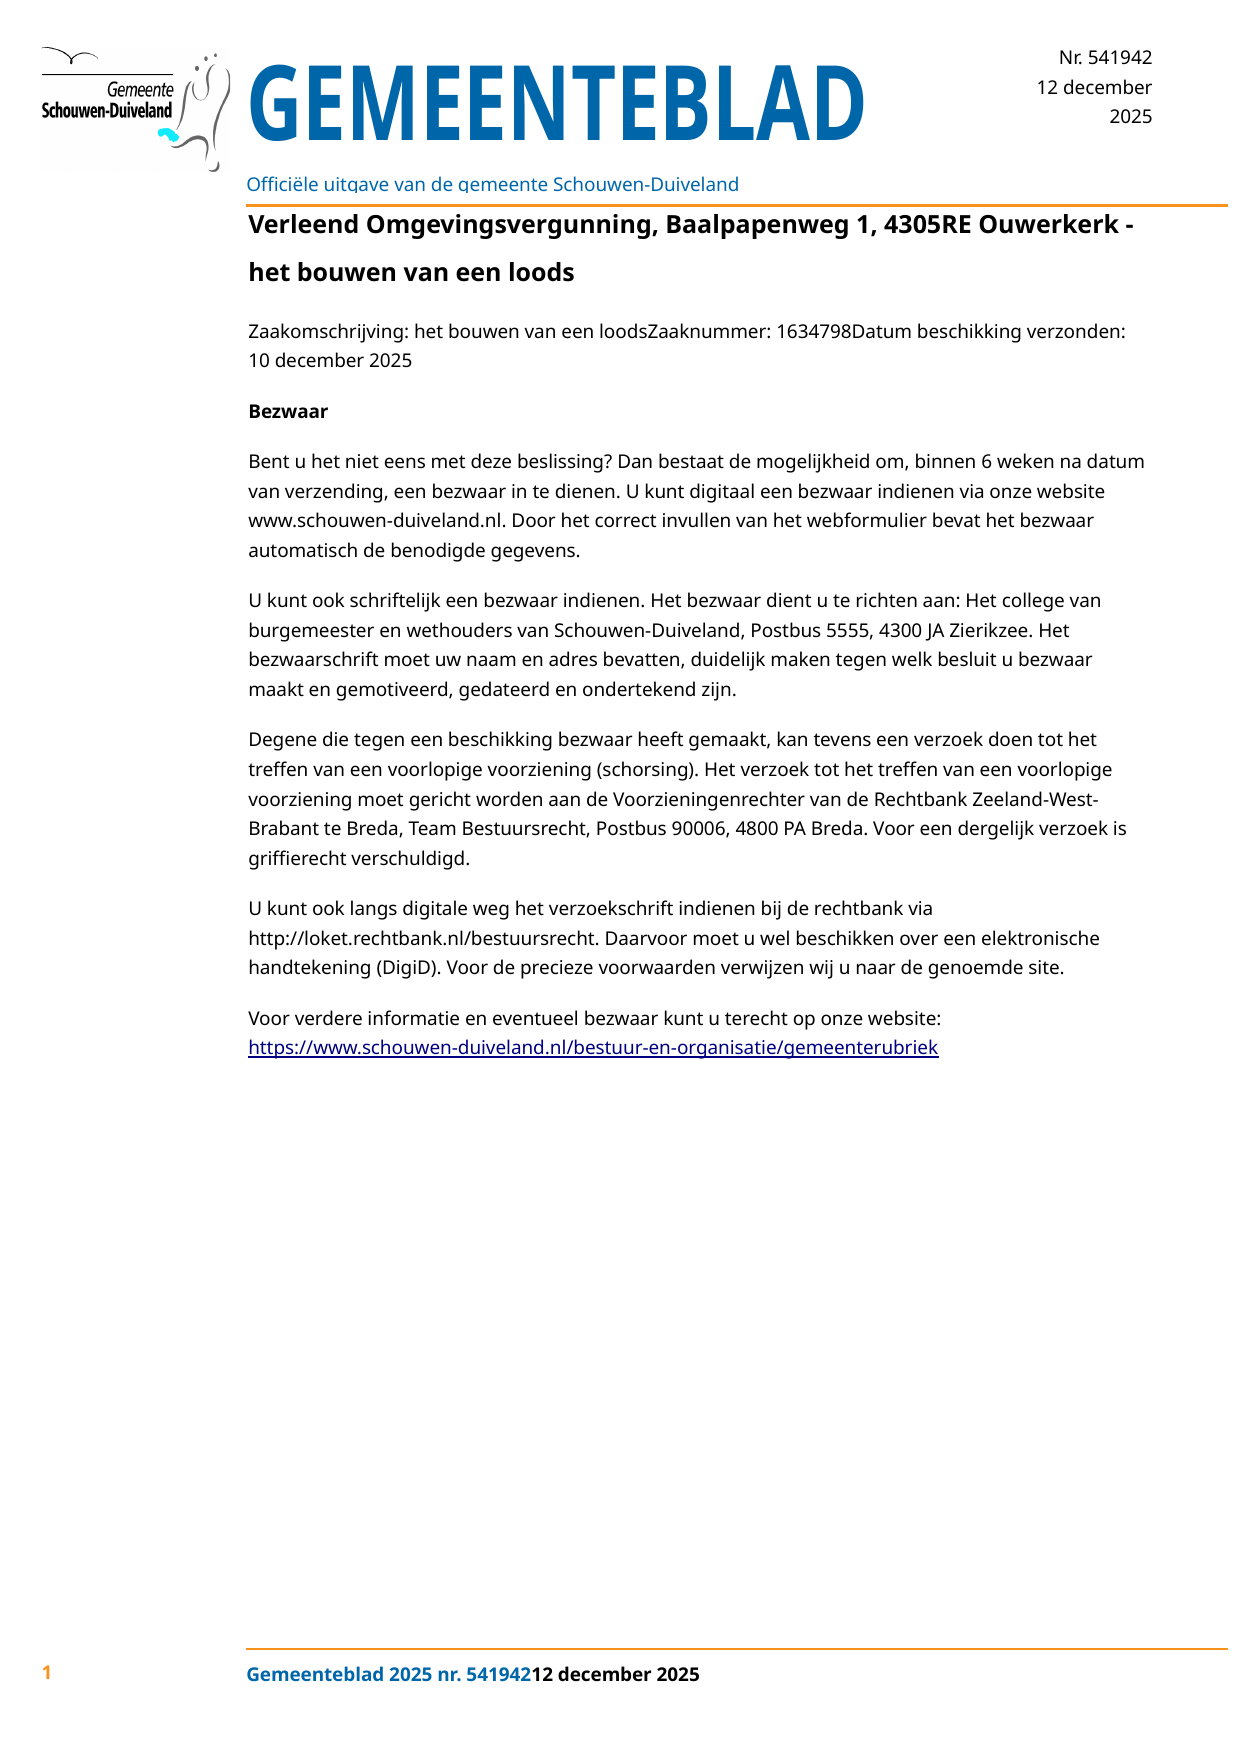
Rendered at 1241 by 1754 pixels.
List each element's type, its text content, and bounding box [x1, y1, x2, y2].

text Bent u het niet eens met deze beslissing? Dan bestaat de mogelijkheid om, binnen 6 weken na datum van verzending, een bezwaar in te dienen. U kunt digitaal een bezwaar indienen via onze website www.schouwen-duiveland.nl. Door het correct invullen van het webformulier bevat het bezwaar automatisch de benodigde gegevens. [248, 448, 1152, 563]
text Zaakomschrijving: het bouwen van een loodsZaaknummer: 1634798Datum beschikking verzonden: 10 december 2025 [248, 318, 1152, 373]
text Bezwaar [248, 398, 1152, 424]
text U kunt ook schriftelijk een bezwaar indienen. Het bezwaar dient u te richten aan: Het college van burgemeester en wethouders van Schouwen-Duiveland, Postbus 5555, 4300 JA Zierikzee. Het bezwaarschrift moet uw naam en adres bevatten, duidelijk maken tegen welk besluit u bezwaar maakt en gemotiveerd, gedateerd en ondertekend zijn. [248, 587, 1152, 702]
text Voor verdere informatie en eventueel bezwaar kunt u terecht op onze website: https://www.schouwen-duiveland.nl/bestuur-en-organisatie/gemeenterubriek [248, 1005, 1152, 1060]
picture [41, 47, 231, 172]
text Degene die tegen een beschikking bezwaar heeft gemaakt, kan tevens een verzoek doen tot het treffen van een voorlopige voorziening (schorsing). Het verzoek tot het treffen van een voorlopige voorziening moet gericht worden aan de Voorzieningenrechter van de Rechtbank Zeeland-West-Brabant te Breda, Team Bestuursrecht, Postbus 90006, 4800 PA Breda. Voor een dergelijk verzoek is griffierecht verschuldigd. [248, 727, 1152, 871]
text U kunt ook langs digitale weg het verzoekschrift indienen bij de rechtbank via http://loket.rechtbank.nl/bestuursrecht. Daarvoor moet u wel beschikken over een elektronische handtekening (DigiD). Voor de precieze voorwaarden verwijzen wij u naar de genoemde site. [248, 895, 1152, 980]
text Verleend Omgevingsvergunning, Baalpapenweg 1, 4305RE Ouwerkerk - het bouwen van een loods [248, 207, 1152, 288]
